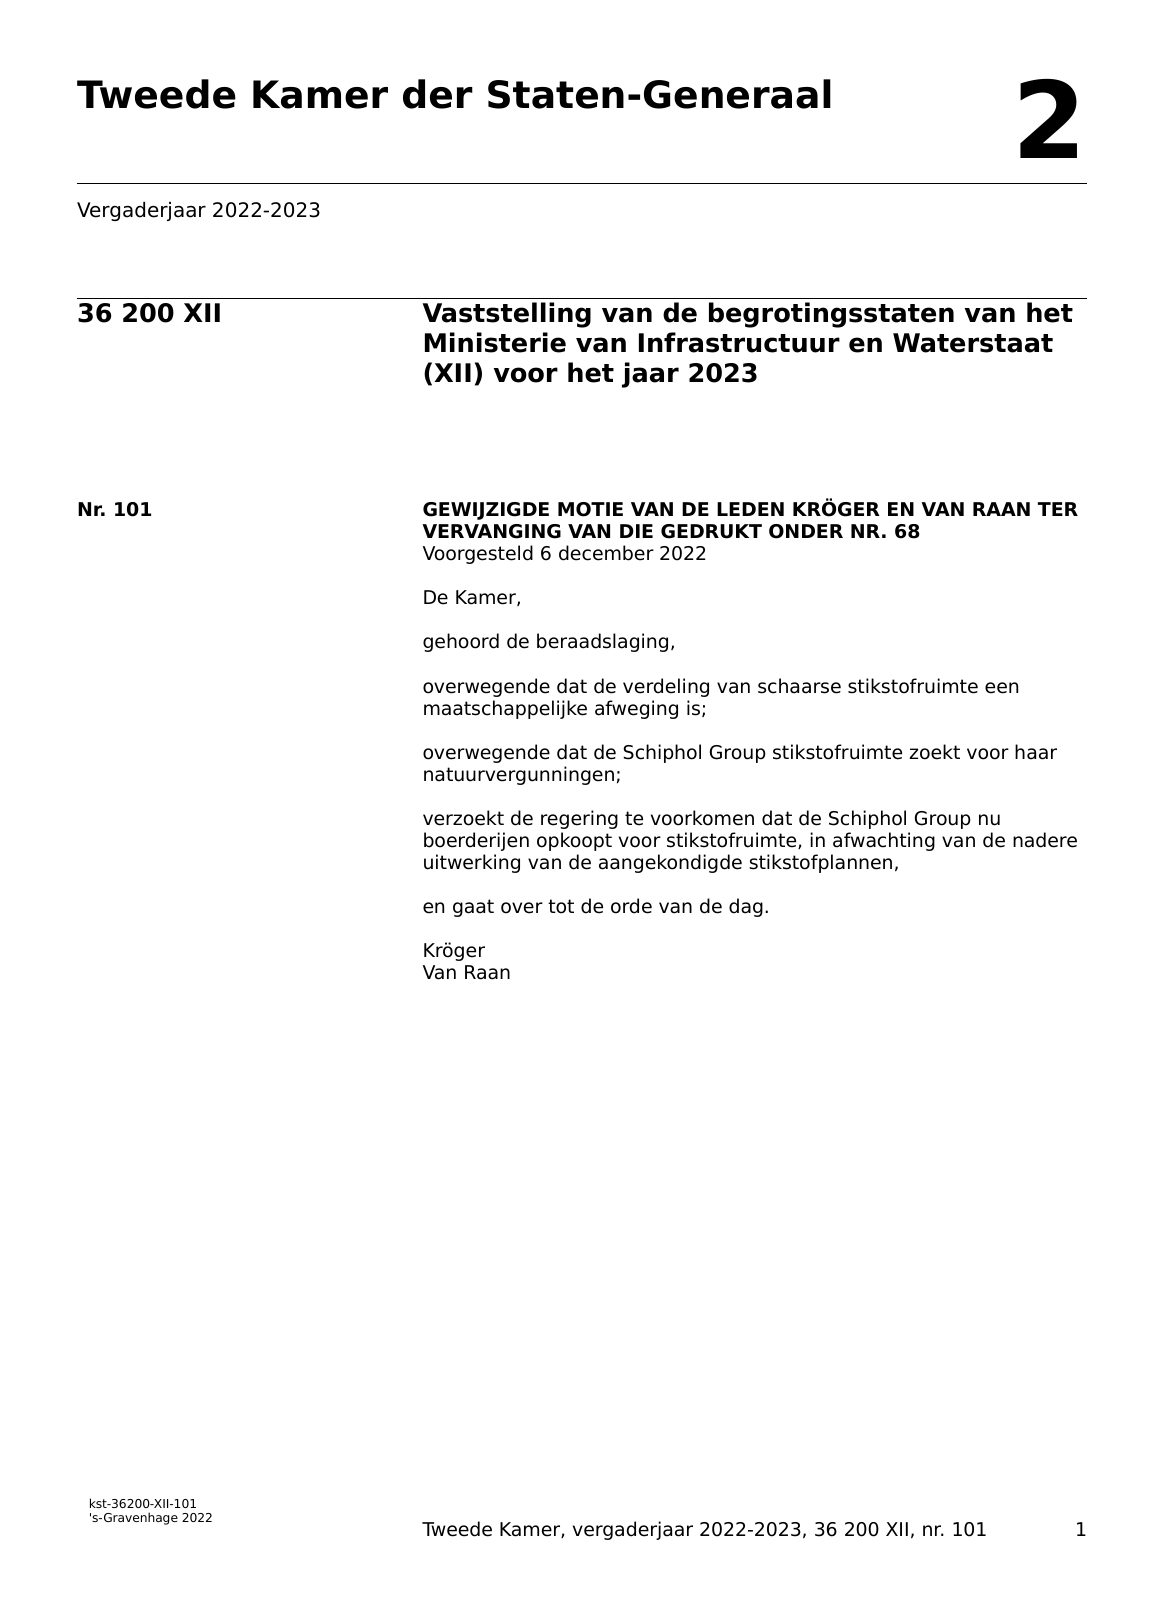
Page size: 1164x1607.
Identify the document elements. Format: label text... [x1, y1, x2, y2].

text gehoord de beraadslaging, [422, 631, 1087, 653]
text Van Raan [422, 962, 1087, 984]
table_header Tweede Kamer der Staten-Generaal [77, 59, 886, 183]
text en gaat over tot de orde van de dag. [422, 896, 1087, 918]
subtitle 36 200 XII Vaststelling van de begrotingsstaten van het Ministerie van Infrastructuur en Waterstaat (XII) voor het jaar 2023 [77, 299, 1087, 388]
text verzoekt de regering te voorkomen dat de Schiphol Group nu boerderijen opkoopt voor stikstofruimte, in afwachting van de nadere uitwerking van de aangekondigde stikstofplannen, [422, 808, 1087, 874]
text overwegende dat de verdeling van schaarse stikstofruimte een maatschappelijke afweging is; [422, 676, 1087, 719]
text 's-Gravenhage 2022 [88, 1511, 323, 1525]
subtitle Nr. 101 GEWIJZIGDE MOTIE VAN DE LEDEN KRÖGER EN VAN RAAN TER VERVANGING VAN DIE GEDRUKT ONDER NR. 68 [77, 499, 1087, 543]
text Voorgesteld 6 december 2022 [422, 543, 1087, 565]
text De Kamer, [422, 587, 1087, 609]
text kst-36200-XII-101 [88, 1497, 323, 1511]
text overwegende dat de Schiphol Group stikstofruimte zoekt voor haar natuurvergunningen; [422, 742, 1087, 786]
table_header 2 [886, 59, 1087, 183]
table_cell Vergaderjaar 2022-2023 [77, 184, 1087, 298]
text Kröger [422, 940, 1087, 962]
